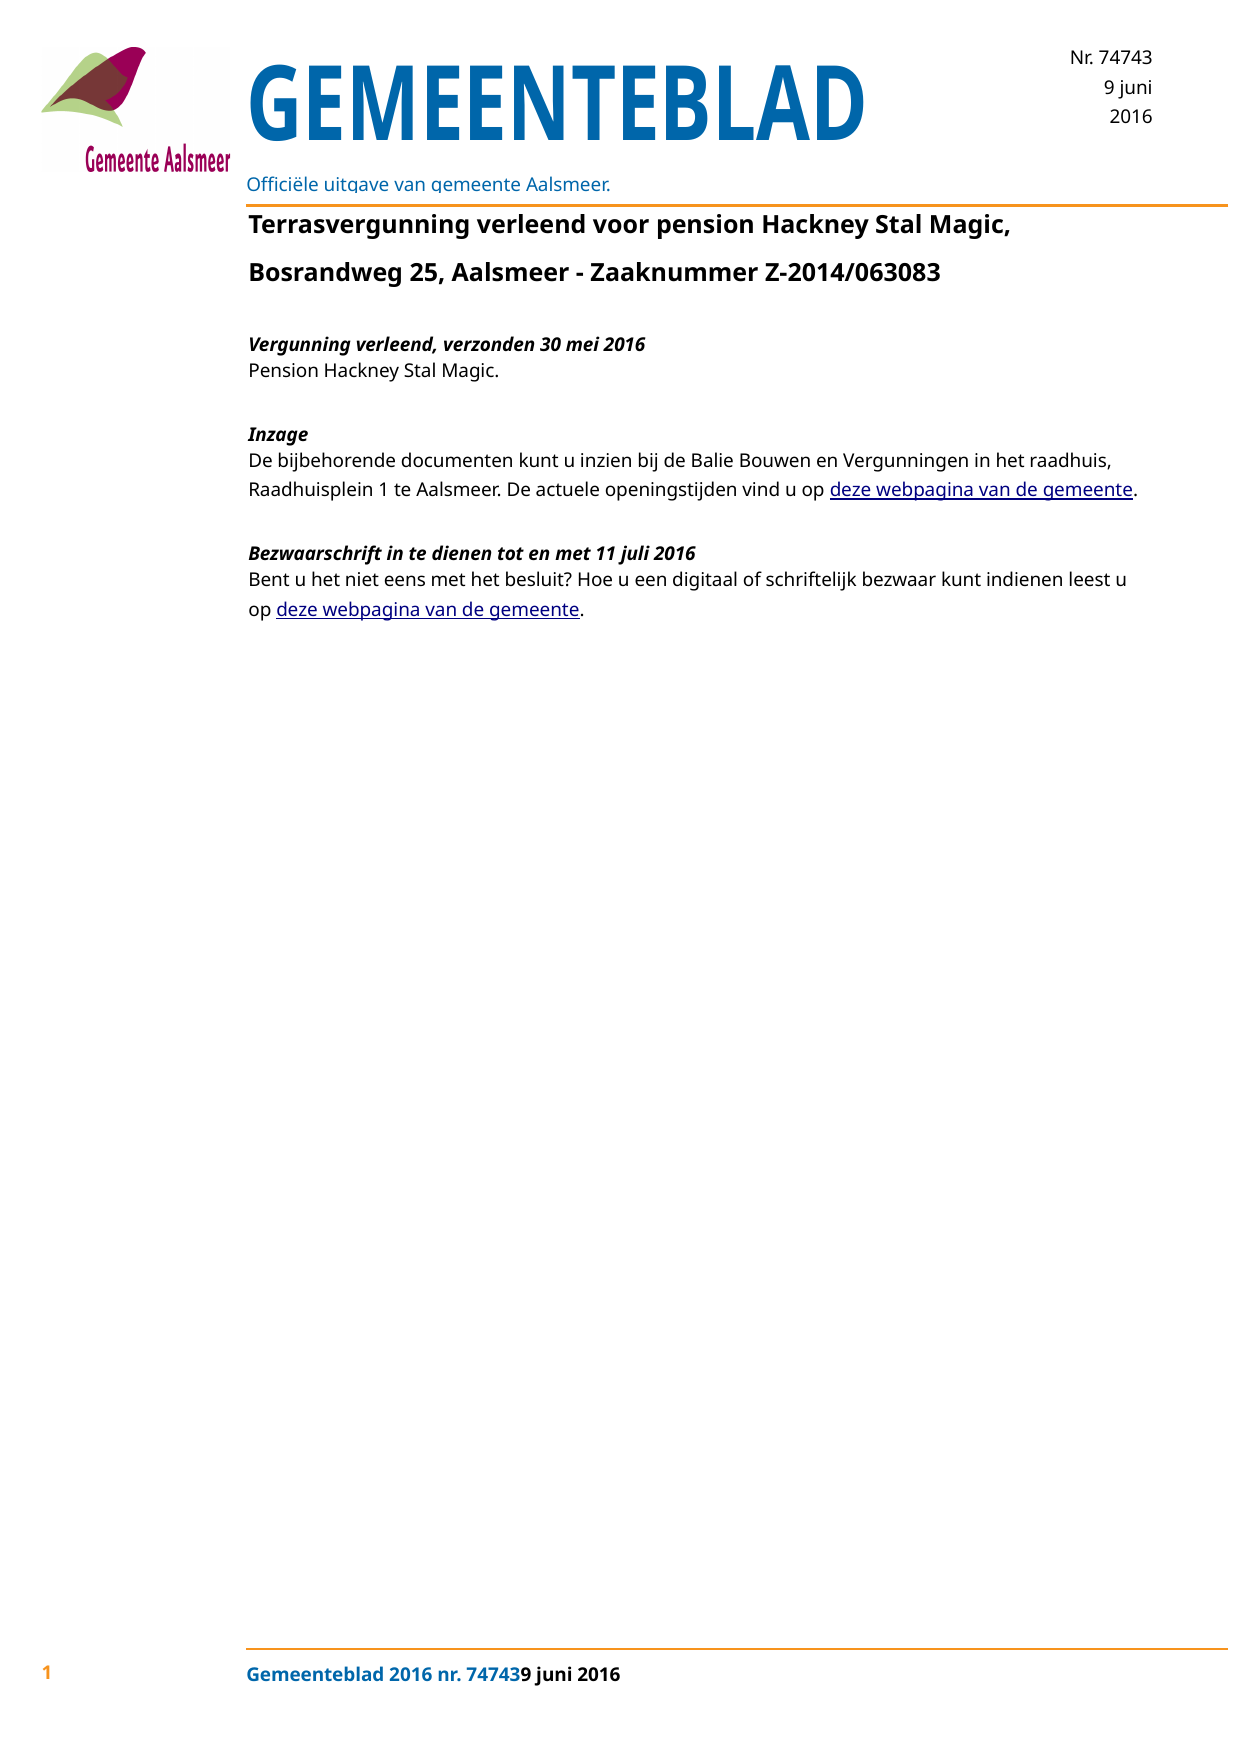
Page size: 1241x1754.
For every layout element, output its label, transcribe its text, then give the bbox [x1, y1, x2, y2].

text Bent u het niet eens met het besluit? Hoe u een digitaal of schriftelijk bezwaar kunt indienen leest u op deze webpagina van de gemeente. [248, 566, 1152, 621]
text Terrasvergunning verleend voor pension Hackney Stal Magic, Bosrandweg 25, Aalsmeer - Zaaknummer Z-2014/063083 [248, 207, 1152, 288]
picture [41, 47, 231, 172]
text Vergunning verleend, verzonden 30 mei 2016 [248, 331, 1152, 357]
text Bezwaarschrift in te dienen tot en met 11 juli 2016 [248, 540, 1152, 566]
text Pension Hackney Stal Magic. [248, 357, 1152, 383]
text De bijbehorende documenten kunt u inzien bij de Balie Bouwen en Vergunningen in het raadhuis, Raadhuisplein 1 te Aalsmeer. De actuele openingstijden vind u op deze webpagina van de gemeente. [248, 447, 1152, 502]
text Inzage [248, 421, 1152, 447]
